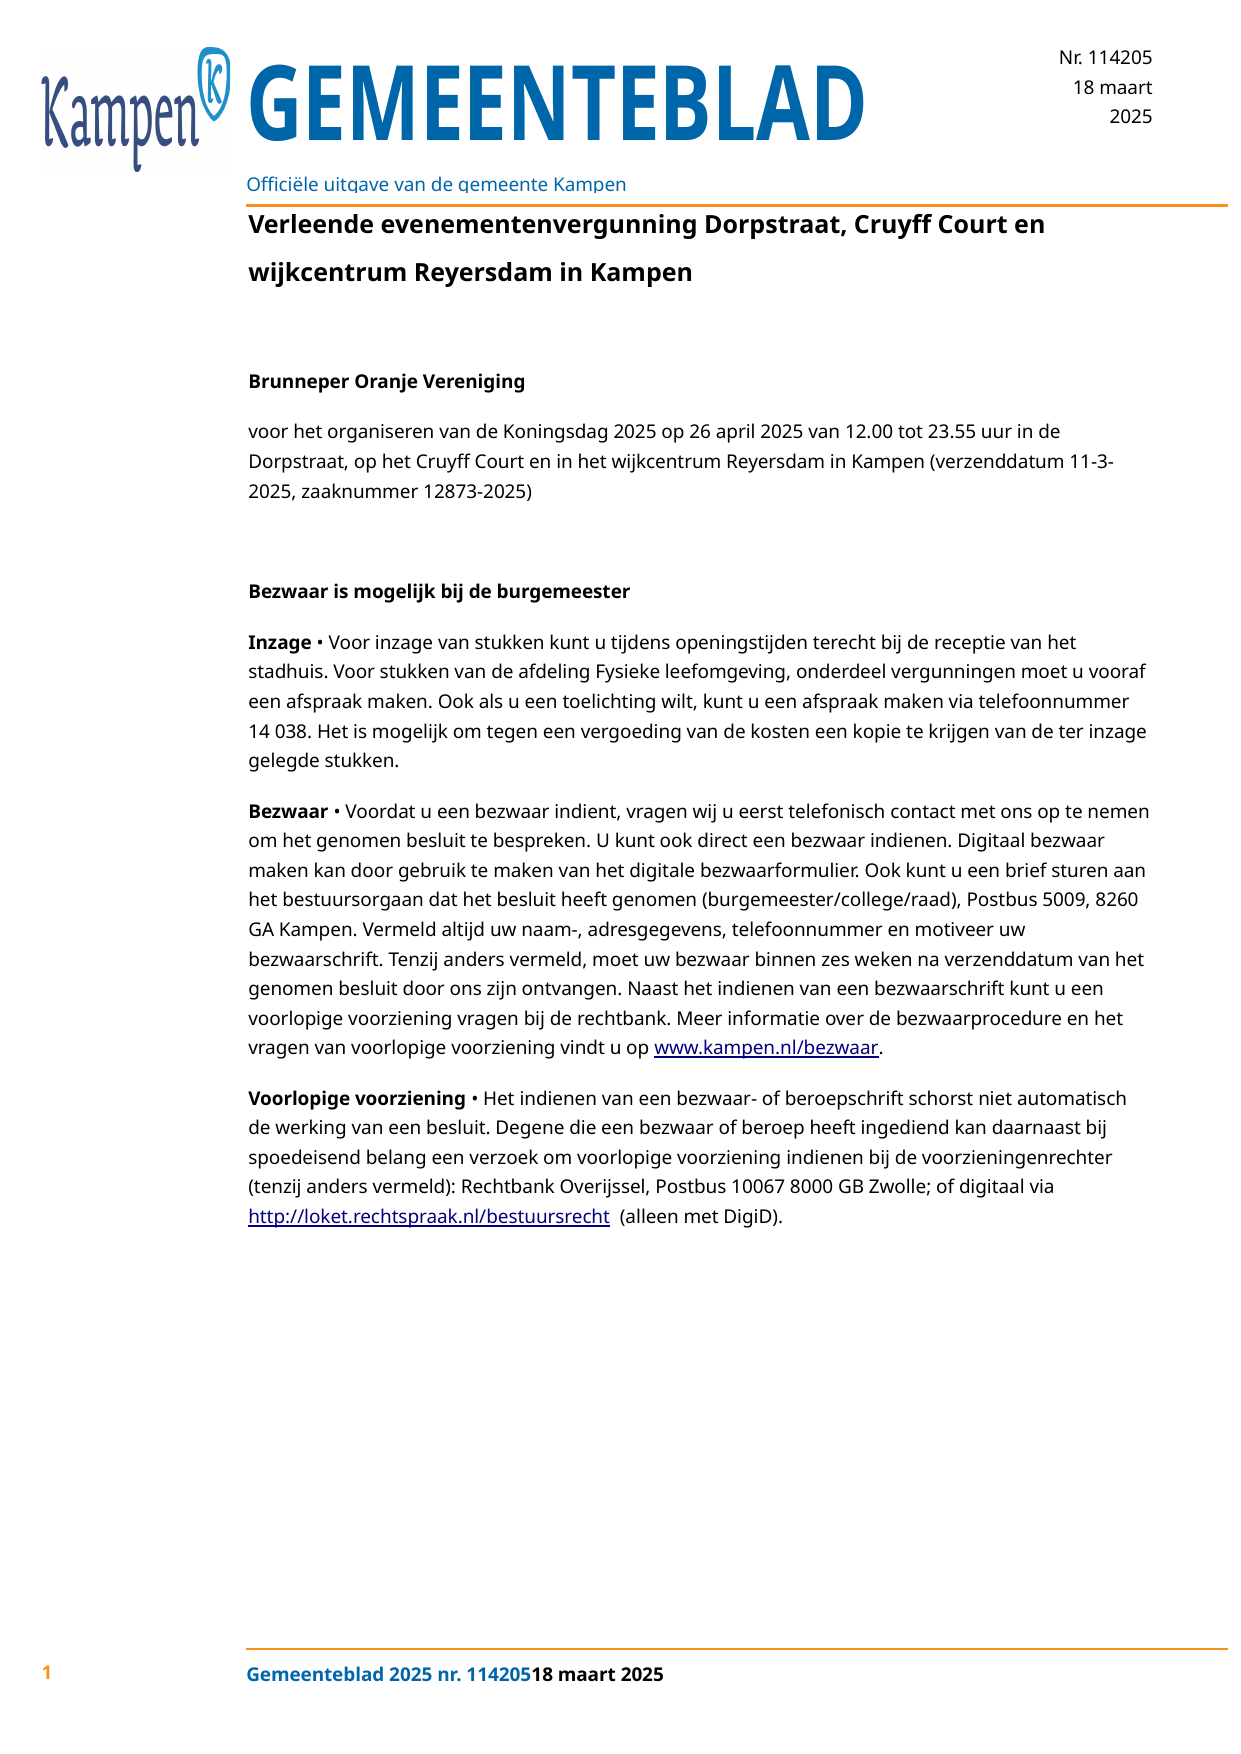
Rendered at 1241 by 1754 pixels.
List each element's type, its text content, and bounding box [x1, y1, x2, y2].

text voor het organiseren van de Koningsdag 2025 op 26 april 2025 van 12.00 tot 23.55 uur in de Dorpstraat, op het Cruyff Court en in het wijkcentrum Reyersdam in Kampen (verzenddatum 11-3-2025, zaaknummer 12873-2025) [248, 419, 1152, 504]
text Inzage • Voor inzage van stukken kunt u tijdens openingstijden terecht bij de receptie van het stadhuis. Voor stukken van de afdeling Fysieke leefomgeving, onderdeel vergunningen moet u vooraf een afspraak maken. Ook als u een toelichting wilt, kunt u een afspraak maken via telefoonnummer 14 038. Het is mogelijk om tegen een vergoeding van de kosten een kopie te krijgen van de ter inzage gelegde stukken. [248, 629, 1152, 773]
text Verleende evenementenvergunning Dorpstraat, Cruyff Court en wijkcentrum Reyersdam in Kampen [248, 207, 1152, 288]
text Brunneper Oranje Vereniging [248, 368, 1152, 394]
text Bezwaar • Voordat u een bezwaar indient, vragen wij u eerst telefonisch contact met ons op te nemen om het genomen besluit te bespreken. U kunt ook direct een bezwaar indienen. Digitaal bezwaar maken kan door gebruik te maken van het digitale bezwaarformulier. Ook kunt u een brief sturen aan het bestuursorgaan dat het besluit heeft genomen (burgemeester/college/raad), Postbus 5009, 8260 GA Kampen. Vermeld altijd uw naam-, adresgegevens, telefoonnummer en motiveer uw bezwaarschrift. Tenzij anders vermeld, moet uw bezwaar binnen zes weken na verzenddatum van het genomen besluit door ons zijn ontvangen. Naast het indienen van een bezwaarschrift kunt u een voorlopige voorziening vragen bij de rechtbank. Meer informatie over de bezwaarprocedure en het vragen van voorlopige voorziening vindt u op www.kampen.nl/bezwaar. [248, 798, 1152, 1060]
text Voorlopige voorziening • Het indienen van een bezwaar- of beroepschrift schorst niet automatisch de werking van een besluit. Degene die een bezwaar of beroep heeft ingediend kan daarnaast bij spoedeisend belang een verzoek om voorlopige voorziening indienen bij de voorzieningenrechter (tenzij anders vermeld): Rechtbank Overijssel, Postbus 10067 8000 GB Zwolle; of digitaal via http://loket.rechtspraak.nl/bestuursrecht (alleen met DigiD). [248, 1085, 1152, 1229]
picture [41, 47, 231, 172]
text Bezwaar is mogelijk bij de burgemeester [248, 579, 1152, 604]
